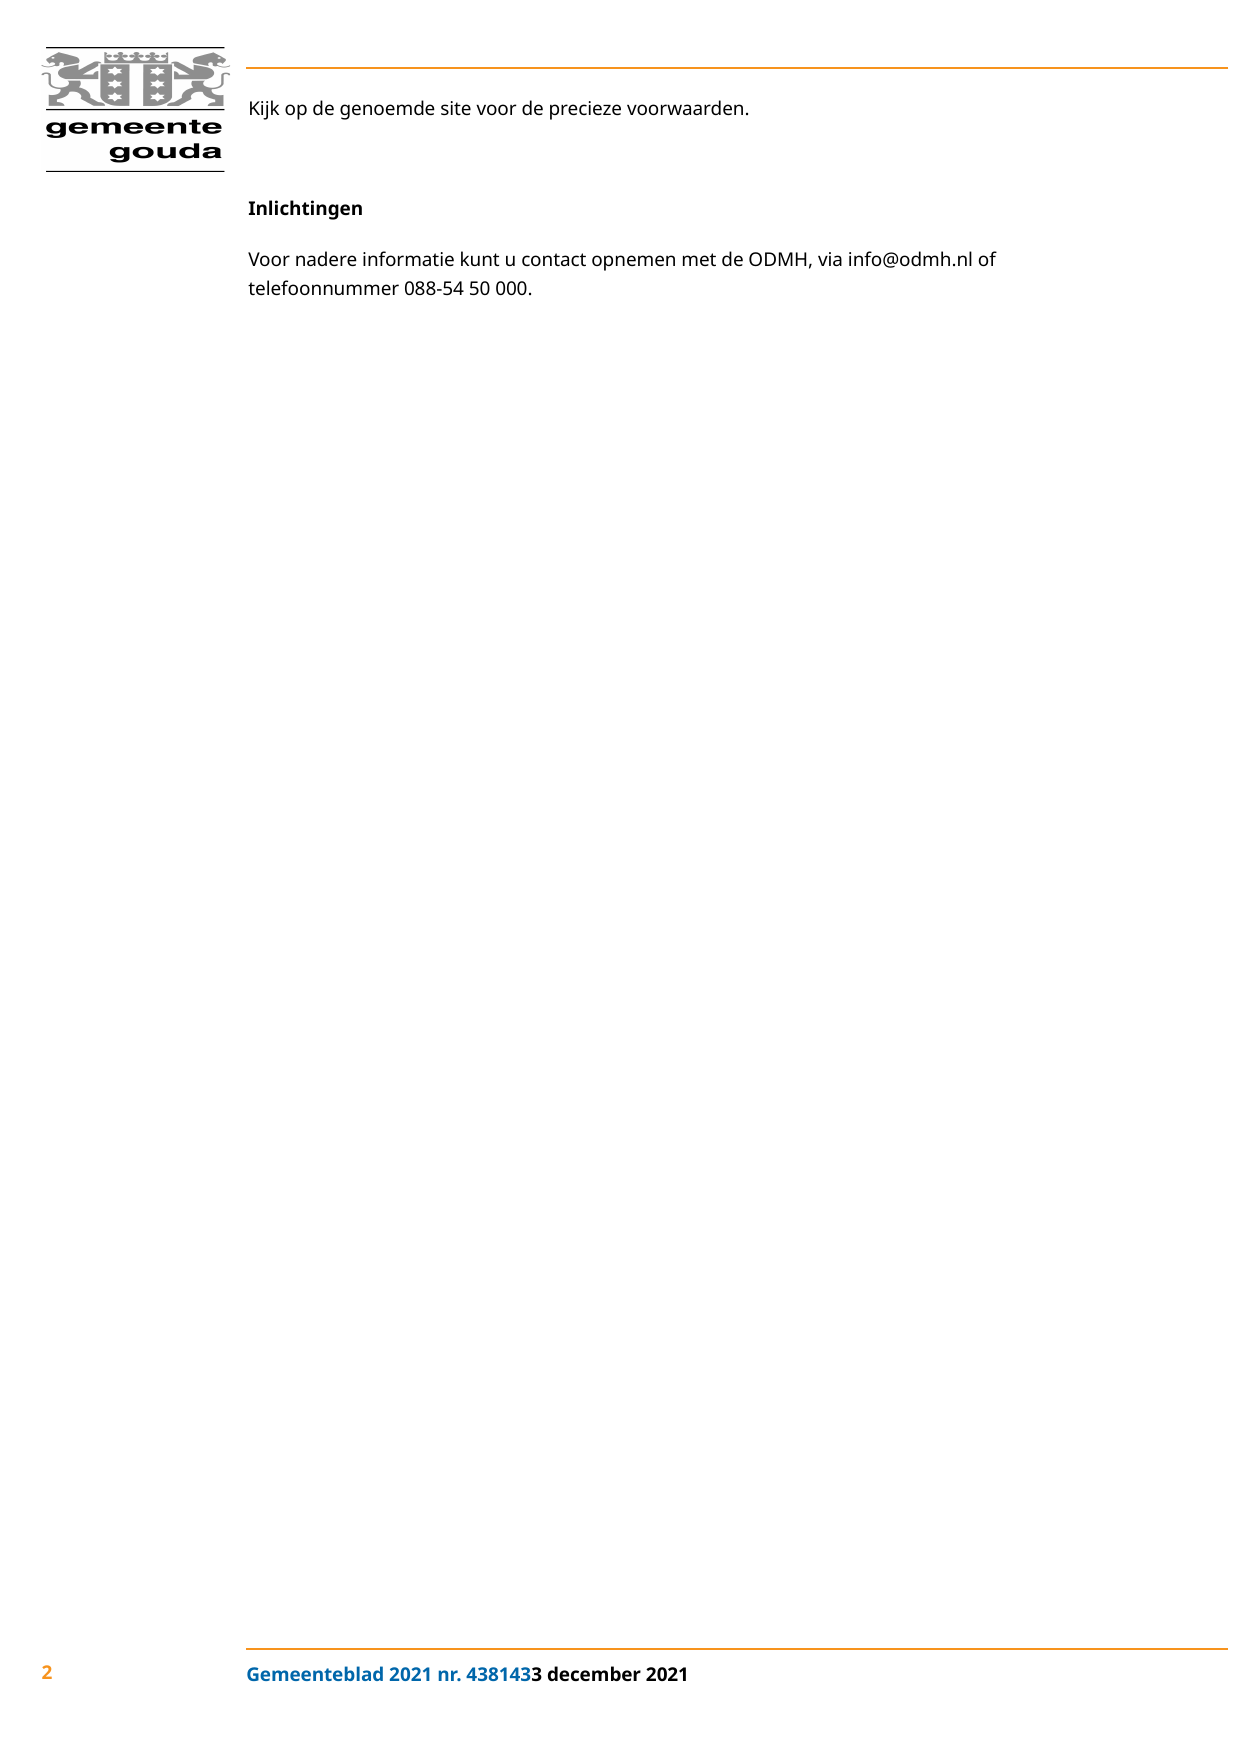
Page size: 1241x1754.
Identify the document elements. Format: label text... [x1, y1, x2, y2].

picture [41, 47, 231, 172]
text Voor nadere informatie kunt u contact opnemen met de ODMH, via info@odmh.nl of telefoonnummer 088-54 50 000. [248, 246, 1152, 301]
text Inlichtingen [248, 196, 1152, 221]
text Kijk op de genoemde site voor de precieze voorwaarden. [248, 95, 1152, 121]
